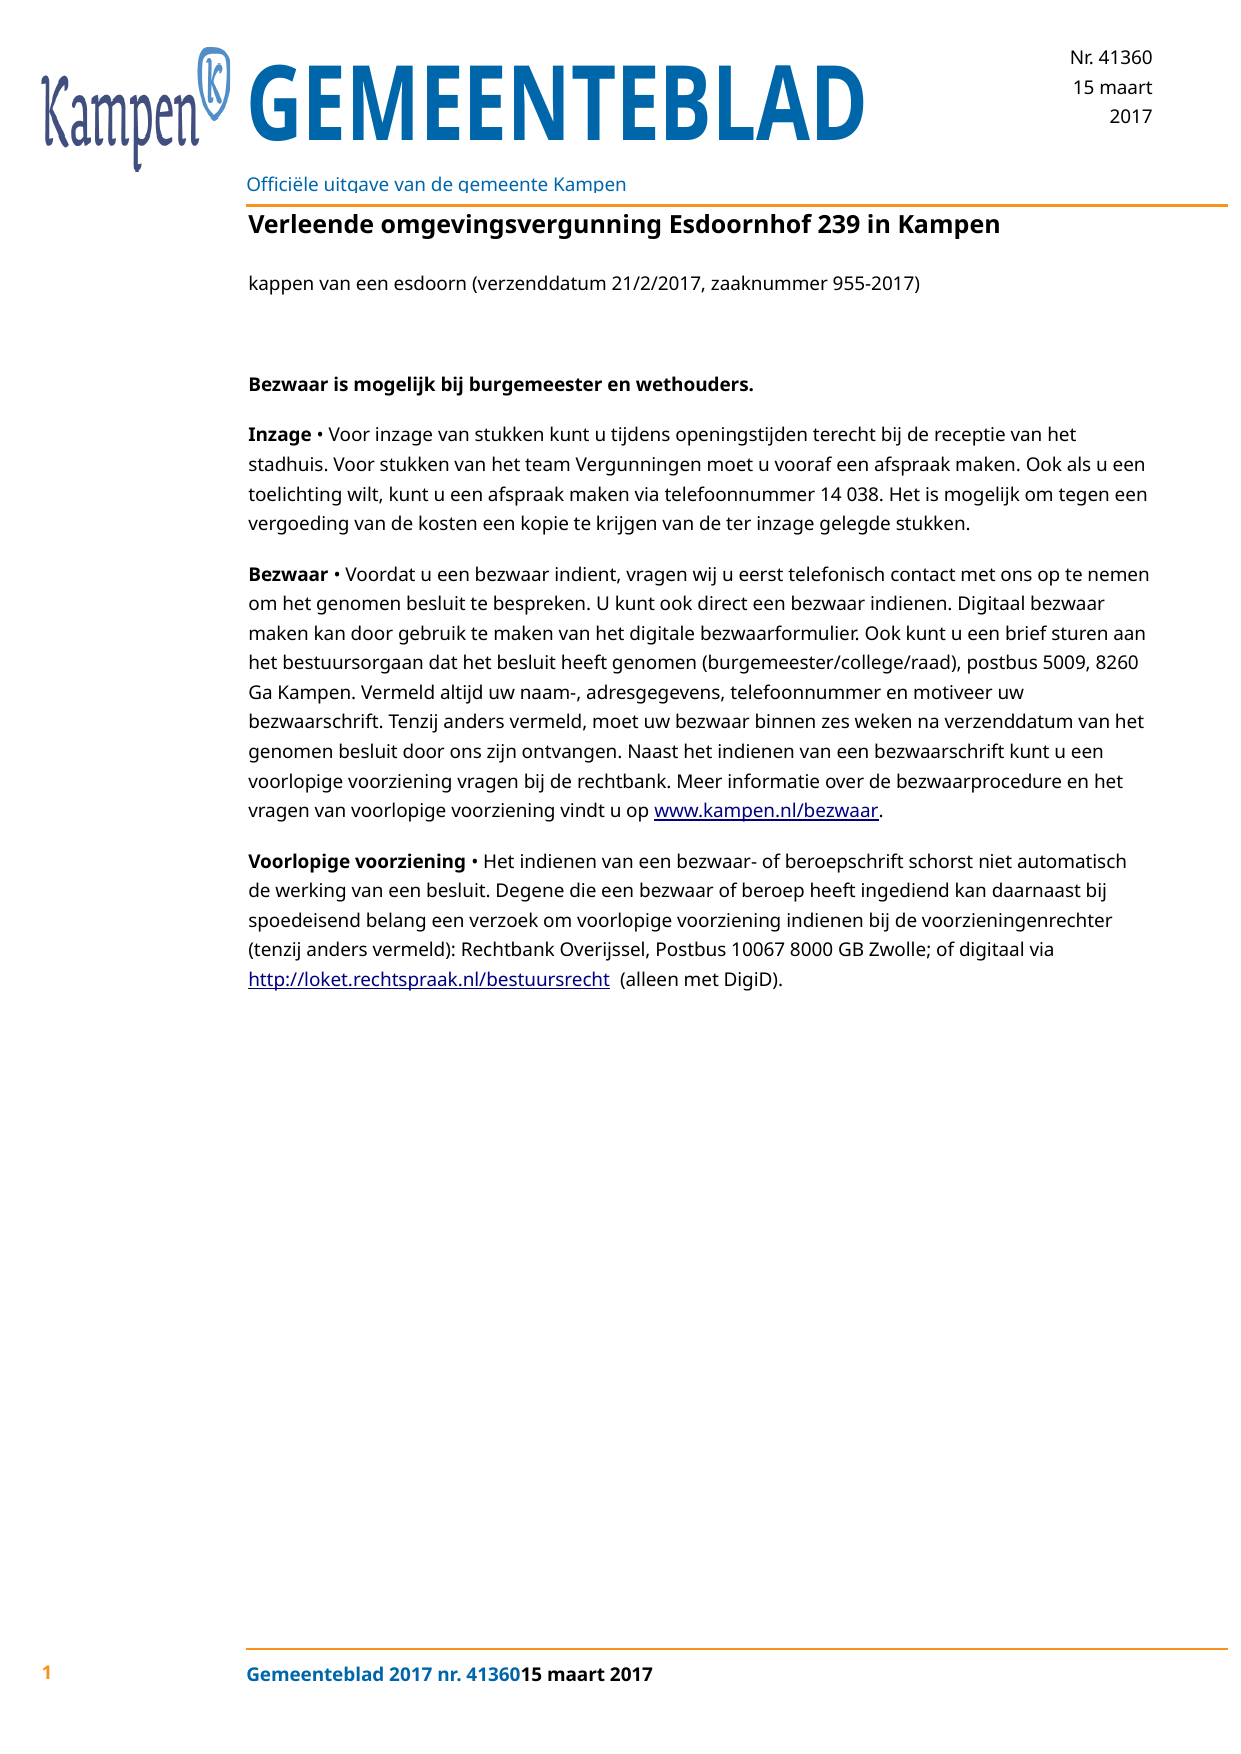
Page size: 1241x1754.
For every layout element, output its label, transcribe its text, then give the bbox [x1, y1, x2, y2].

text Bezwaar • Voordat u een bezwaar indient, vragen wij u eerst telefonisch contact met ons op te nemen om het genomen besluit te bespreken. U kunt ook direct een bezwaar indienen. Digitaal bezwaar maken kan door gebruik te maken van het digitale bezwaarformulier. Ook kunt u een brief sturen aan het bestuursorgaan dat het besluit heeft genomen (burgemeester/college/raad), postbus 5009, 8260 Ga Kampen. Vermeld altijd uw naam-, adresgegevens, telefoonnummer en motiveer uw bezwaarschrift. Tenzij anders vermeld, moet uw bezwaar binnen zes weken na verzenddatum van het genomen besluit door ons zijn ontvangen. Naast het indienen van een bezwaarschrift kunt u een voorlopige voorziening vragen bij de rechtbank. Meer informatie over de bezwaarprocedure en het vragen van voorlopige voorziening vindt u op www.kampen.nl/bezwaar. [248, 561, 1152, 823]
text Verleende omgevingsvergunning Esdoornhof 239 in Kampen [248, 207, 1152, 241]
text Voorlopige voorziening • Het indienen van een bezwaar- of beroepschrift schorst niet automatisch de werking van een besluit. Degene die een bezwaar of beroep heeft ingediend kan daarnaast bij spoedeisend belang een verzoek om voorlopige voorziening indienen bij de voorzieningenrechter (tenzij anders vermeld): Rechtbank Overijssel, Postbus 10067 8000 GB Zwolle; of digitaal via http://loket.rechtspraak.nl/bestuursrecht (alleen met DigiD). [248, 848, 1152, 992]
text kappen van een esdoorn (verzenddatum 21/2/2017, zaaknummer 955-2017) [248, 270, 1152, 296]
text Bezwaar is mogelijk bij burgemeester en wethouders. [248, 371, 1152, 397]
text Inzage • Voor inzage van stukken kunt u tijdens openingstijden terecht bij de receptie van het stadhuis. Voor stukken van het team Vergunningen moet u vooraf een afspraak maken. Ook als u een toelichting wilt, kunt u een afspraak maken via telefoonnummer 14 038. Het is mogelijk om tegen een vergoeding van de kosten een kopie te krijgen van de ter inzage gelegde stukken. [248, 422, 1152, 536]
picture [41, 47, 231, 172]
